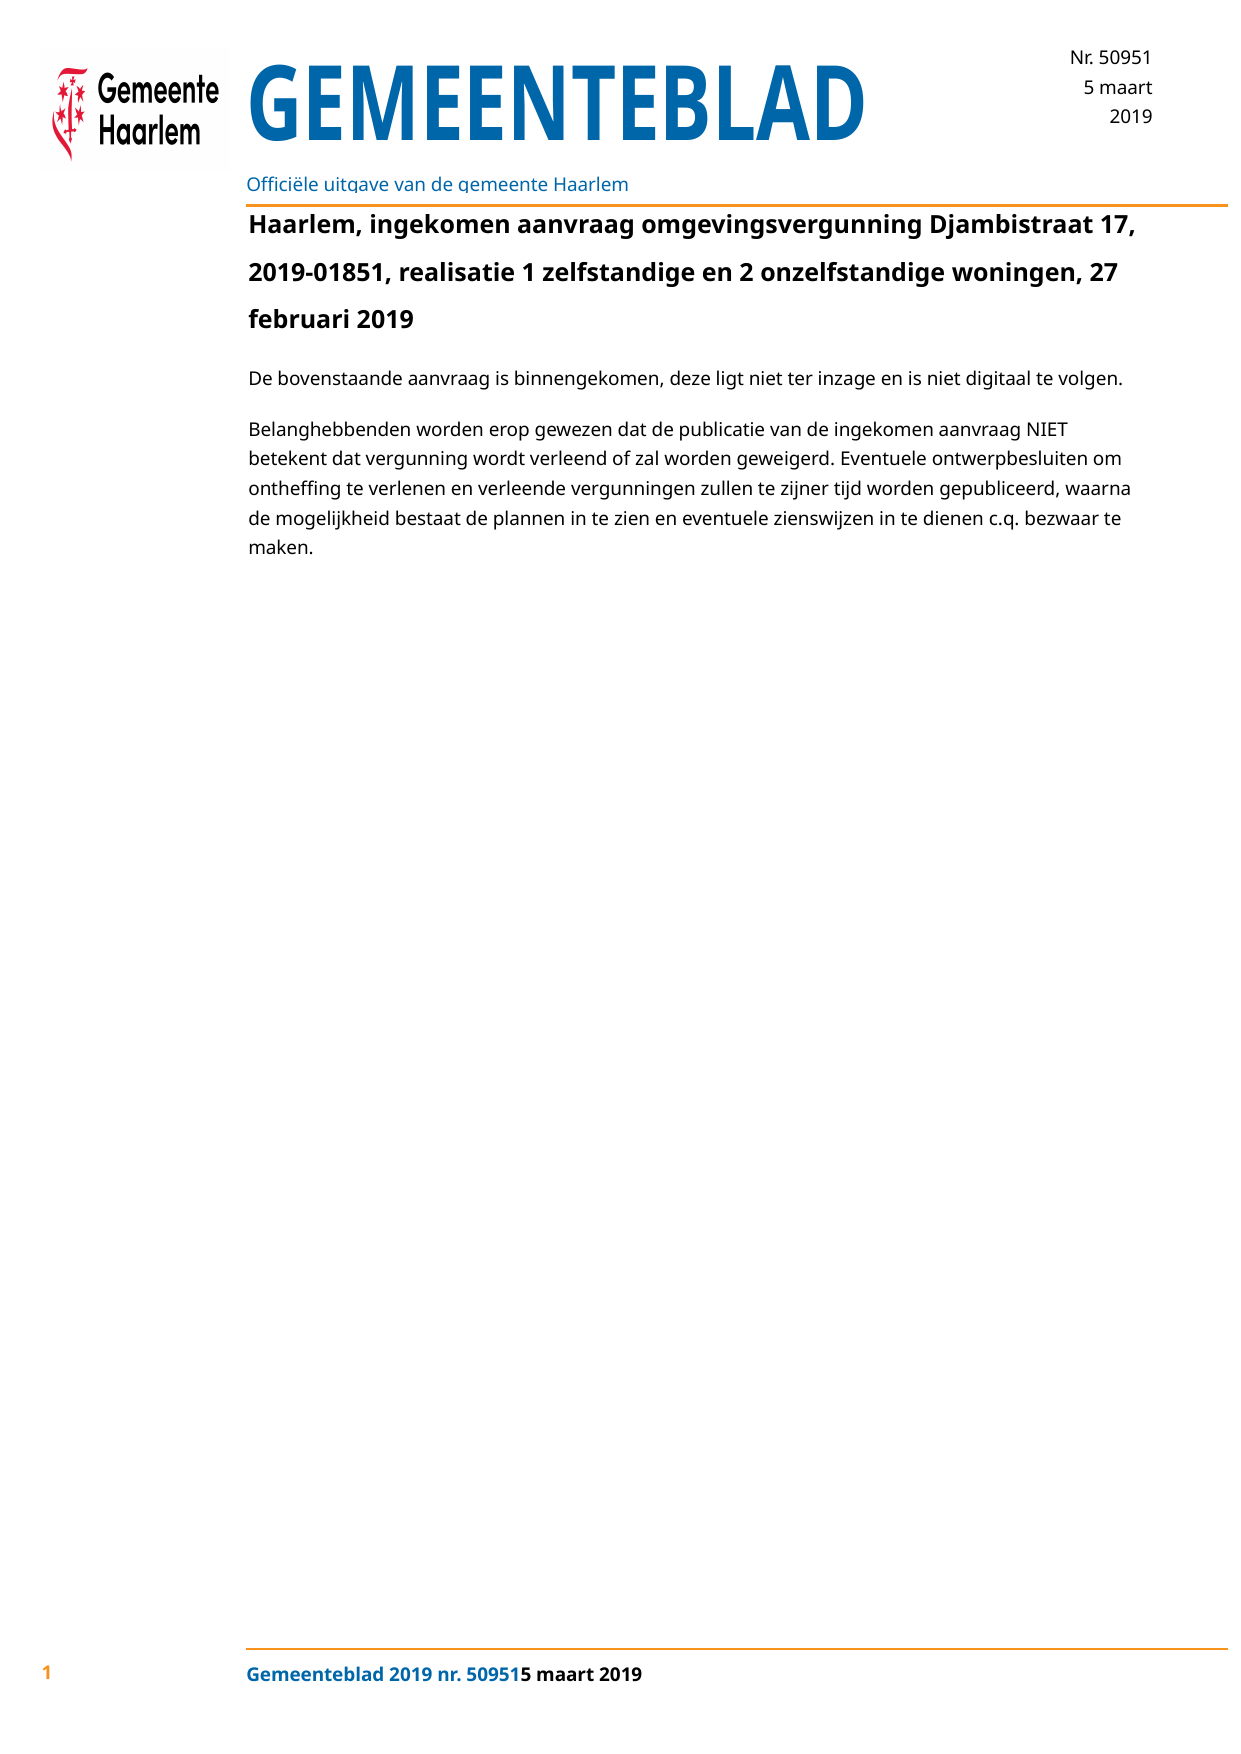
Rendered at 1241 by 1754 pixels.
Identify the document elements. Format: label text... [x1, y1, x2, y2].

text De bovenstaande aanvraag is binnengekomen, deze ligt niet ter inzage en is niet digitaal te volgen. [248, 366, 1152, 391]
picture [41, 47, 231, 172]
text Haarlem, ingekomen aanvraag omgevingsvergunning Djambistraat 17, 2019-01851, realisatie 1 zelfstandige en 2 onzelfstandige woningen, 27 februari 2019 [248, 207, 1152, 336]
text Belanghebbenden worden erop gewezen dat de publicatie van de ingekomen aanvraag NIET betekent dat vergunning wordt verleend of zal worden geweigerd. Eventuele ontwerpbesluiten om ontheffing te verlenen en verleende vergunningen zullen te zijner tijd worden gepubliceerd, waarna de mogelijkheid bestaat de plannen in te zien en eventuele zienswijzen in te dienen c.q. bezwaar te maken. [248, 416, 1152, 560]
